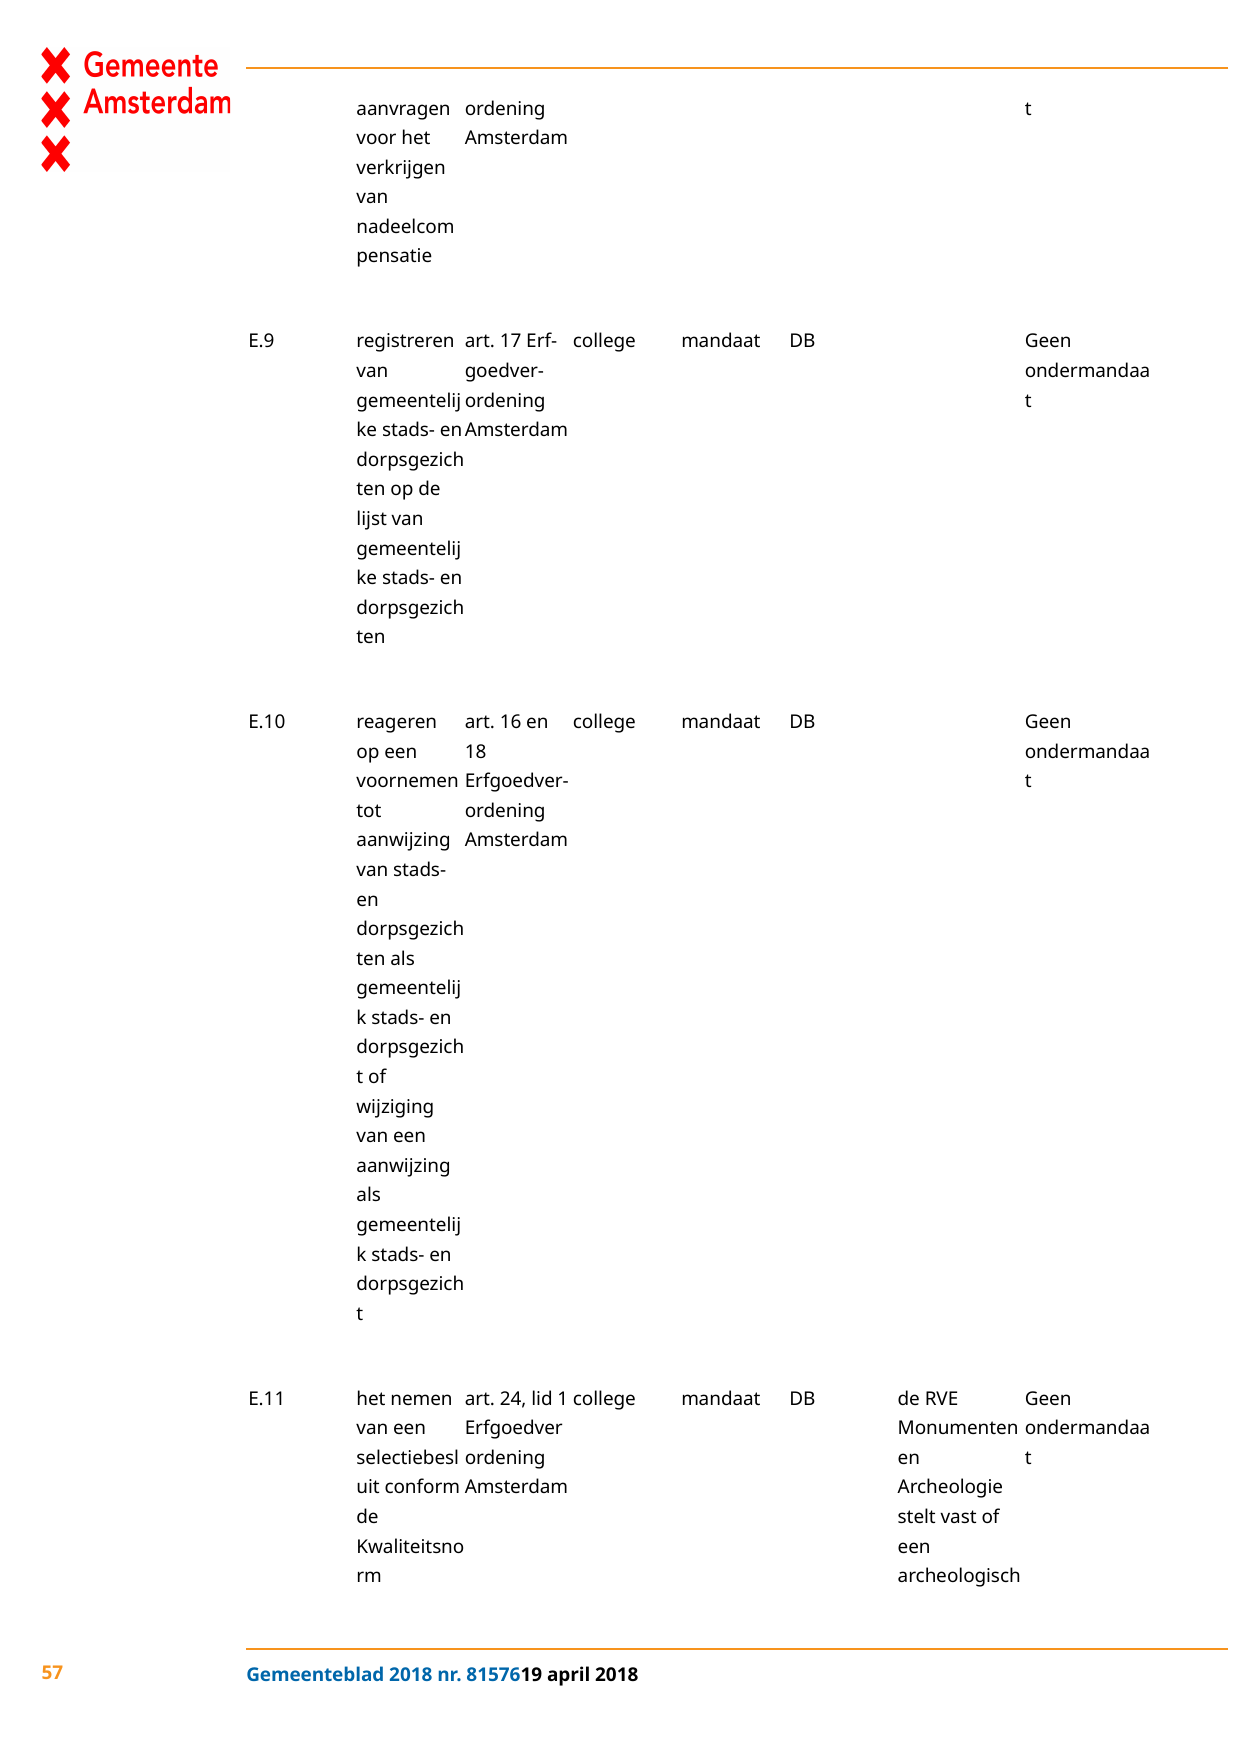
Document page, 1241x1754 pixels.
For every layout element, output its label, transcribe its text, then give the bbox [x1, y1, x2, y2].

table_cell [898, 95, 1024, 298]
table_cell college [573, 298, 681, 679]
table_cell [898, 679, 1024, 1355]
table_cell Geen ondermandaat [1025, 1355, 1152, 1588]
table_cell [789, 95, 897, 298]
table_cell DB [789, 679, 897, 1355]
table_cell reageren op een voornemen tot aanwijzing van stads- en dorpsgezichten als gemeentelijk stads- en dorpsgezicht of wijziging van een aanwijzing als gemeentelijk stads- en dorpsgezicht [356, 679, 464, 1355]
table_cell [898, 298, 1024, 679]
table_cell DB [789, 1355, 897, 1588]
table_cell [573, 95, 681, 298]
table_cell [248, 95, 356, 298]
table_cell mandaat [681, 1355, 789, 1588]
table_cell het nemen van een selectiebesluit conform de Kwaliteitsnorm [356, 1355, 464, 1588]
table_cell art. 16 en 18 Erfgoedver-ordening Amsterdam [465, 679, 573, 1355]
table_cell art. 24, lid 1 Erfgoedverordening Amsterdam [465, 1355, 573, 1588]
table_cell de RVE Monumenten en Archeologie stelt vast of een archeologisch [898, 1355, 1024, 1588]
table_cell mandaat [681, 298, 789, 679]
table_cell mandaat [681, 679, 789, 1355]
table_cell art. 17 Erf-goedver-ordening Amsterdam [465, 298, 573, 679]
table_cell E.9 [248, 298, 356, 679]
table_cell E.10 [248, 679, 356, 1355]
table_cell t [1025, 95, 1152, 298]
table_cell [681, 95, 789, 298]
table_cell E.11 [248, 1355, 356, 1588]
table_cell DB [789, 298, 897, 679]
picture [41, 47, 231, 172]
table_cell ordening Amsterdam [465, 95, 573, 298]
table_cell Geen ondermandaat [1025, 679, 1152, 1355]
table_cell college [573, 1355, 681, 1588]
table_cell registreren van gemeentelijke stads- en dorpsgezichten op de lijst van gemeentelijke stads- en dorpsgezichten [356, 298, 464, 679]
table_cell college [573, 679, 681, 1355]
table_cell aanvragen voor het verkrijgen van nadeelcompensatie [356, 95, 464, 298]
table_cell Geen ondermandaat [1025, 298, 1152, 679]
